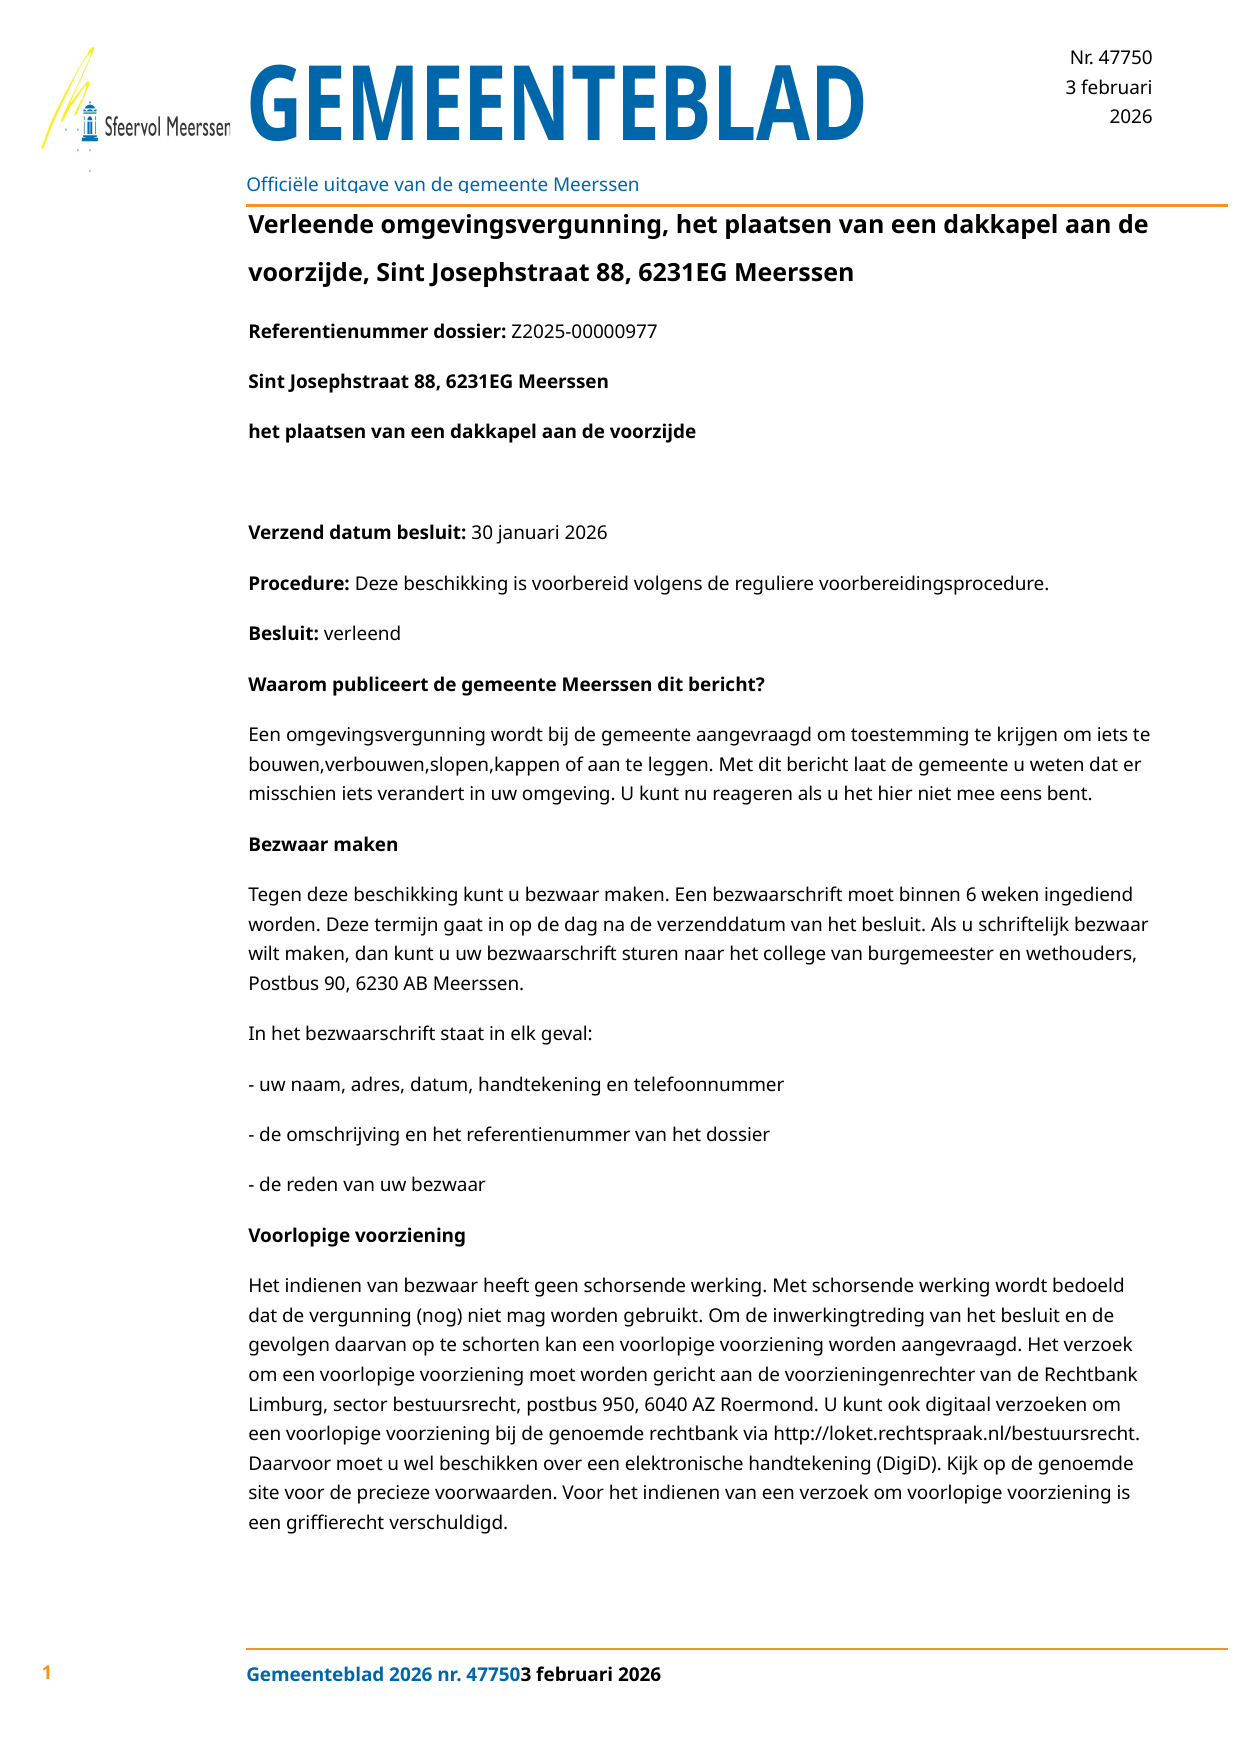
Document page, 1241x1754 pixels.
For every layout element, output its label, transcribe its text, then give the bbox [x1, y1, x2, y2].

text Voorlopige voorziening [248, 1222, 1152, 1248]
text Het indienen van bezwaar heeft geen schorsende werking. Met schorsende werking wordt bedoeld dat de vergunning (nog) niet mag worden gebruikt. Om de inwerkingtreding van het besluit en de gevolgen daarvan op te schorten kan een voorlopige voorziening worden aangevraagd. Het verzoek om een voorlopige voorziening moet worden gericht aan de voorzieningenrechter van de Rechtbank Limburg, sector bestuursrecht, postbus 950, 6040 AZ Roermond. U kunt ook digitaal verzoeken om een voorlopige voorziening bij de genoemde rechtbank via http://loket.rechtspraak.nl/bestuursrecht. Daarvoor moet u wel beschikken over een elektronische handtekening (DigiD). Kijk op de genoemde site voor de precieze voorwaarden. Voor het indienen van een verzoek om voorlopige voorziening is een griffierecht verschuldigd. [248, 1272, 1152, 1535]
text Tegen deze beschikking kunt u bezwaar maken. Een bezwaarschrift moet binnen 6 weken ingediend worden. Deze termijn gaat in op de dag na de verzenddatum van het besluit. Als u schriftelijk bezwaar wilt maken, dan kunt u uw bezwaarschrift sturen naar het college van burgemeester en wethouders, Postbus 90, 6230 AB Meerssen. [248, 881, 1152, 996]
text - uw naam, adres, datum, handtekening en telefoonnummer [248, 1071, 1152, 1097]
text Referentienummer dossier: Z2025-00000977 [248, 318, 1152, 344]
text - de reden van uw bezwaar [248, 1172, 1152, 1197]
text Een omgevingsvergunning wordt bij de gemeente aangevraagd om toestemming te krijgen om iets te bouwen,verbouwen,slopen,kappen of aan te leggen. Met dit bericht laat de gemeente u weten dat er misschien iets verandert in uw omgeving. U kunt nu reageren als u het hier niet mee eens bent. [248, 721, 1152, 806]
text Verzend datum besluit: 30 januari 2026 [248, 519, 1152, 545]
text Procedure: Deze beschikking is voorbereid volgens de reguliere voorbereidingsprocedure. [248, 570, 1152, 596]
text Waarom publiceert de gemeente Meerssen dit bericht? [248, 671, 1152, 697]
text Bezwaar maken [248, 831, 1152, 857]
text Besluit: verleend [248, 620, 1152, 646]
text Verleende omgevingsvergunning, het plaatsen van een dakkapel aan de voorzijde, Sint Josephstraat 88, 6231EG Meerssen [248, 207, 1152, 288]
picture [41, 47, 231, 172]
text het plaatsen van een dakkapel aan de voorzijde [248, 419, 1152, 444]
text - de omschrijving en het referentienummer van het dossier [248, 1121, 1152, 1147]
text In het bezwaarschrift staat in elk geval: [248, 1020, 1152, 1046]
text Sint Josephstraat 88, 6231EG Meerssen [248, 368, 1152, 394]
